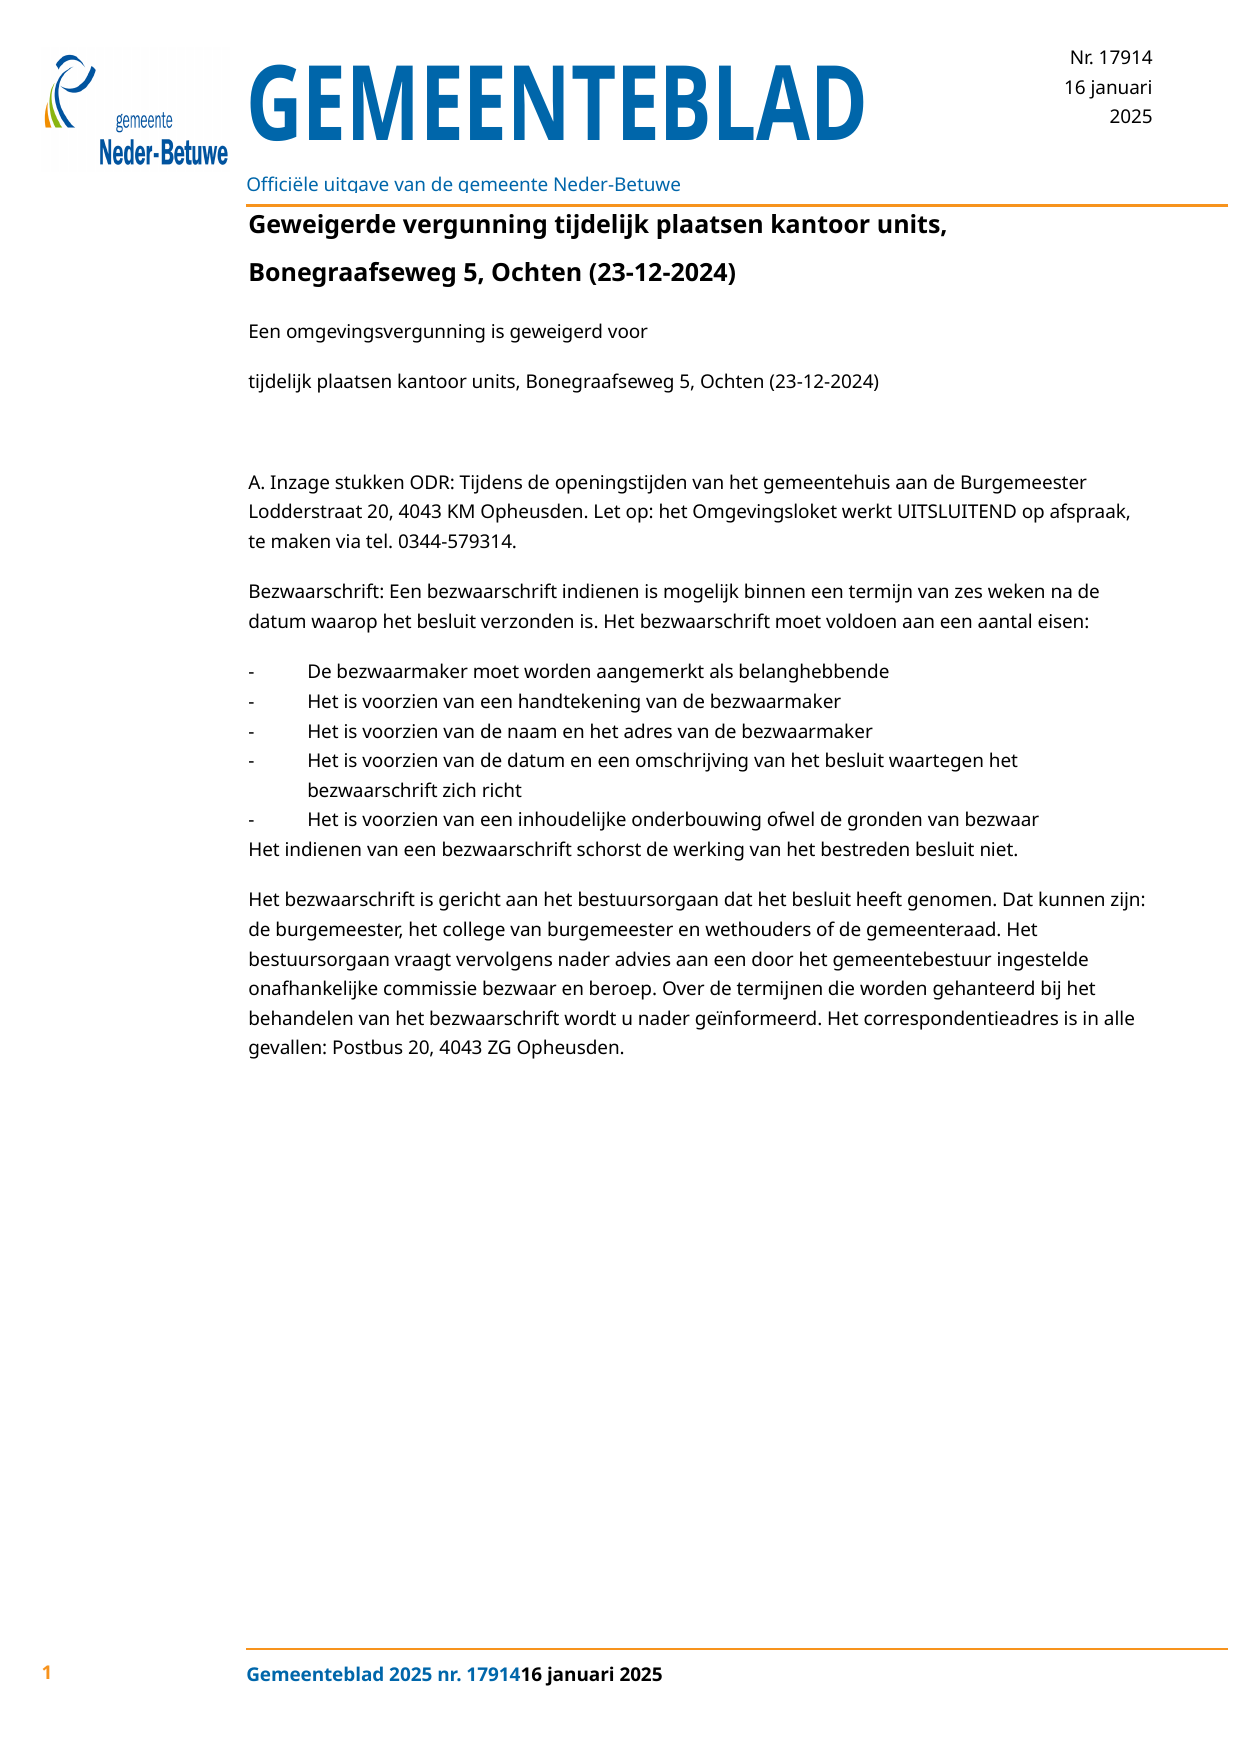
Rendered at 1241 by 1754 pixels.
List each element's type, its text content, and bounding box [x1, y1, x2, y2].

list De bezwaarmaker moet worden aangemerkt als belanghebbende [248, 659, 1152, 684]
list Het is voorzien van een inhoudelijke onderbouwing ofwel de gronden van bezwaar [248, 807, 1152, 832]
list Het is voorzien van de datum en een omschrijving van het besluit waartegen het bezwaarschrift zich richt [248, 747, 1152, 803]
text Geweigerde vergunning tijdelijk plaatsen kantoor units, Bonegraafseweg 5, Ochten (23-12-2024) [248, 207, 1152, 288]
text Bezwaarschrift: Een bezwaarschrift indienen is mogelijk binnen een termijn van zes weken na de datum waarop het besluit verzonden is. Het bezwaarschrift moet voldoen aan een aantal eisen: [248, 579, 1152, 634]
text Een omgevingsvergunning is geweigerd voor [248, 318, 1152, 344]
text A. Inzage stukken ODR: Tijdens de openingstijden van het gemeentehuis aan de Burgemeester Lodderstraat 20, 4043 KM Opheusden. Let op: het Omgevingsloket werkt UITSLUITEND op afspraak, te maken via tel. 0344-579314. [248, 469, 1152, 554]
text Het bezwaarschrift is gericht aan het bestuursorgaan dat het besluit heeft genomen. Dat kunnen zijn: de burgemeester, het college van burgemeester en wethouders of de gemeenteraad. Het bestuursorgaan vraagt vervolgens nader advies aan een door het gemeentebestuur ingestelde onafhankelijke commissie bezwaar en beroep. Over de termijnen die worden gehanteerd bij het behandelen van het bezwaarschrift wordt u nader geïnformeerd. Het correspondentieadres is in alle gevallen: Postbus 20, 4043 ZG Opheusden. [248, 887, 1152, 1060]
text tijdelijk plaatsen kantoor units, Bonegraafseweg 5, Ochten (23-12-2024) [248, 368, 1152, 394]
list Het is voorzien van de naam en het adres van de bezwaarmaker [248, 718, 1152, 744]
list Het is voorzien van een handtekening van de bezwaarmaker [248, 688, 1152, 714]
text Het indienen van een bezwaarschrift schorst de werking van het bestreden besluit niet. [248, 836, 1152, 862]
picture [41, 47, 231, 172]
